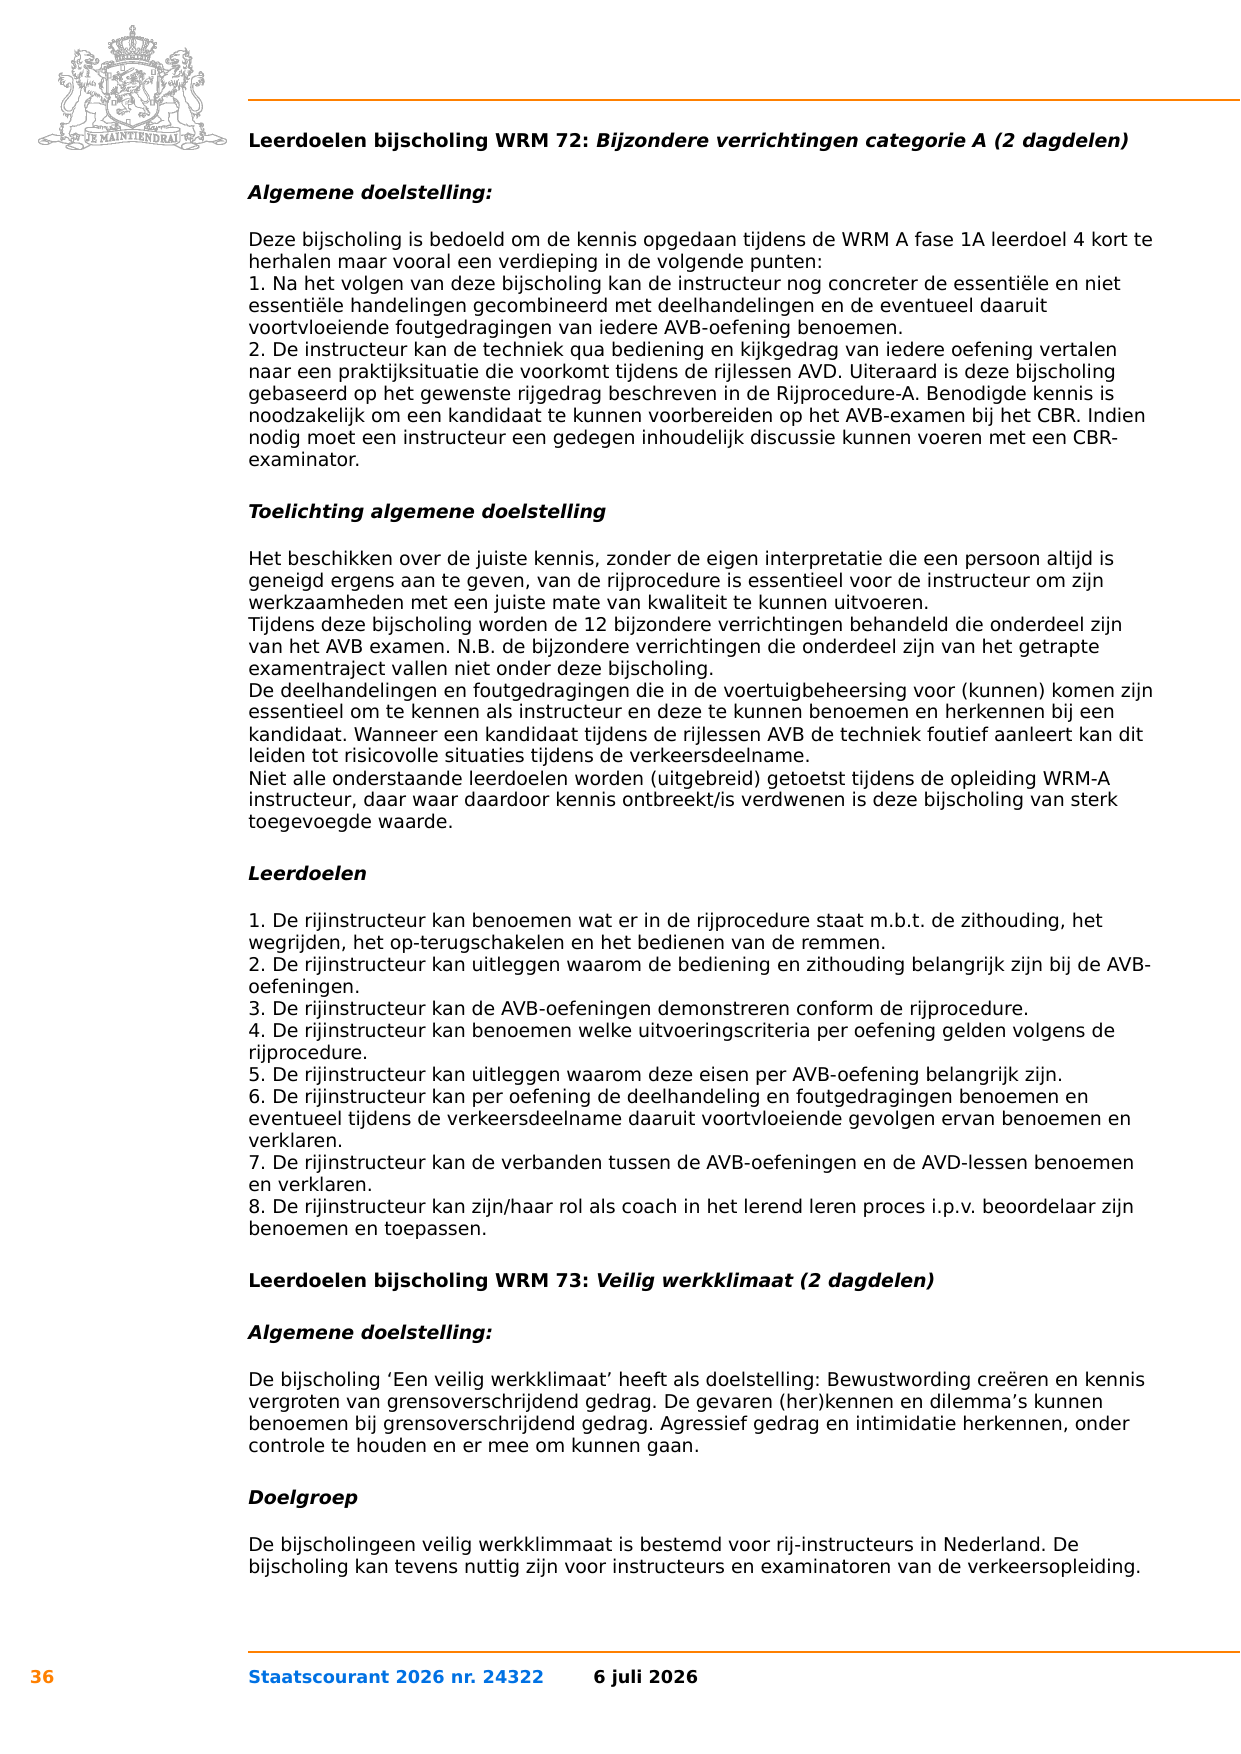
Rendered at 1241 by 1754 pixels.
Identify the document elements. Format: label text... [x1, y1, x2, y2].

text De deelhandelingen en foutgedragingen die in de voertuigbeheersing voor (kunnen) komen zijn essentieel om te kennen als instructeur en deze te kunnen benoemen en herkennen bij een kandidaat. Wanneer een kandidaat tijdens de rijlessen AVB de techniek foutief aanleert kan dit leiden tot risicovolle situaties tijdens de verkeersdeelname. [248, 679, 1163, 767]
subtitle Algemene doelstelling: [248, 1322, 1163, 1344]
text 1. De rijinstructeur kan benoemen wat er in de rijprocedure staat m.b.t. de zithouding, het wegrijden, het op-terugschakelen en het bedienen van de remmen. [248, 910, 1163, 954]
subtitle Toelichting algemene doelstelling [248, 501, 1163, 523]
text 2. De instructeur kan de techniek qua bediening en kijkgedrag van iedere oefening vertalen naar een praktijksituatie die voorkomt tijdens de rijlessen AVD. Uiteraard is deze bijscholing gebaseerd op het gewenste rijgedrag beschreven in de Rijprocedure-A. Benodigde kennis is noodzakelijk om een kandidaat te kunnen voorbereiden op het AVB-examen bij het CBR. Indien nodig moet een instructeur een gedegen inhoudelijk discussie kunnen voeren met een CBR-examinator. [248, 339, 1163, 471]
text Tijdens deze bijscholing worden de 12 bijzondere verrichtingen behandeld die onderdeel zijn van het AVB examen. N.B. de bijzondere verrichtingen die onderdeel zijn van het getrapte examentraject vallen niet onder deze bijscholing. [248, 613, 1163, 679]
text 2. De rijinstructeur kan uitleggen waarom de bediening en zithouding belangrijk zijn bij de AVB-oefeningen. [248, 954, 1163, 998]
text 1. Na het volgen van deze bijscholing kan de instructeur nog concreter de essentiële en niet essentiële handelingen gecombineerd met deelhandelingen en de eventueel daaruit voortvloeiende foutgedragingen van iedere AVB-oefening benoemen. [248, 273, 1163, 339]
text De bijscholingeen veilig werkklimmaat is bestemd voor rij-instructeurs in Nederland. De bijscholing kan tevens nuttig zijn voor instructeurs en examinatoren van de verkeersopleiding. [248, 1534, 1163, 1578]
text 3. De rijinstructeur kan de AVB-oefeningen demonstreren conform de rijprocedure. [248, 998, 1163, 1020]
text De bijscholing ‘Een veilig werkklimaat’ heeft als doelstelling: Bewustwording creëren en kennis vergroten van grensoverschrijdend gedrag. De gevaren (her)kennen en dilemma’s kunnen benoemen bij grensoverschrijdend gedrag. Agressief gedrag en intimidatie herkennen, onder controle te houden en er mee om kunnen gaan. [248, 1369, 1163, 1457]
subtitle Leerdoelen bijscholing WRM 73: Veilig werkklimaat (2 dagdelen) [248, 1270, 1163, 1292]
text 6. De rijinstructeur kan per oefening de deelhandeling en foutgedragingen benoemen en eventueel tijdens de verkeersdeelname daaruit voortvloeiende gevolgen ervan benoemen en verklaren. [248, 1086, 1163, 1152]
subtitle Algemene doelstelling: [248, 182, 1163, 204]
text 7. De rijinstructeur kan de verbanden tussen de AVB-oefeningen en de AVD-lessen benoemen en verklaren. [248, 1152, 1163, 1196]
picture [38, 25, 227, 150]
text 5. De rijinstructeur kan uitleggen waarom deze eisen per AVB-oefening belangrijk zijn. [248, 1064, 1163, 1086]
text 8. De rijinstructeur kan zijn/haar rol als coach in het lerend leren proces i.p.v. beoordelaar zijn benoemen en toepassen. [248, 1196, 1163, 1240]
text Het beschikken over de juiste kennis, zonder de eigen interpretatie die een persoon altijd is geneigd ergens aan te geven, van de rijprocedure is essentieel voor de instructeur om zijn werkzaamheden met een juiste mate van kwaliteit te kunnen uitvoeren. [248, 548, 1163, 613]
subtitle Leerdoelen bijscholing WRM 72: Bijzondere verrichtingen categorie A (2 dagdelen) [248, 130, 1163, 152]
subtitle Leerdoelen [248, 863, 1163, 885]
text Niet alle onderstaande leerdoelen worden (uitgebreid) getoetst tijdens de opleiding WRM-A instructeur, daar waar daardoor kennis ontbreekt/is verdwenen is deze bijscholing van sterk toegevoegde waarde. [248, 767, 1163, 833]
subtitle Doelgroep [248, 1487, 1163, 1509]
text Deze bijscholing is bedoeld om de kennis opgedaan tijdens de WRM A fase 1A leerdoel 4 kort te herhalen maar vooral een verdieping in de volgende punten: [248, 229, 1163, 273]
text 4. De rijinstructeur kan benoemen welke uitvoeringscriteria per oefening gelden volgens de rijprocedure. [248, 1020, 1163, 1064]
